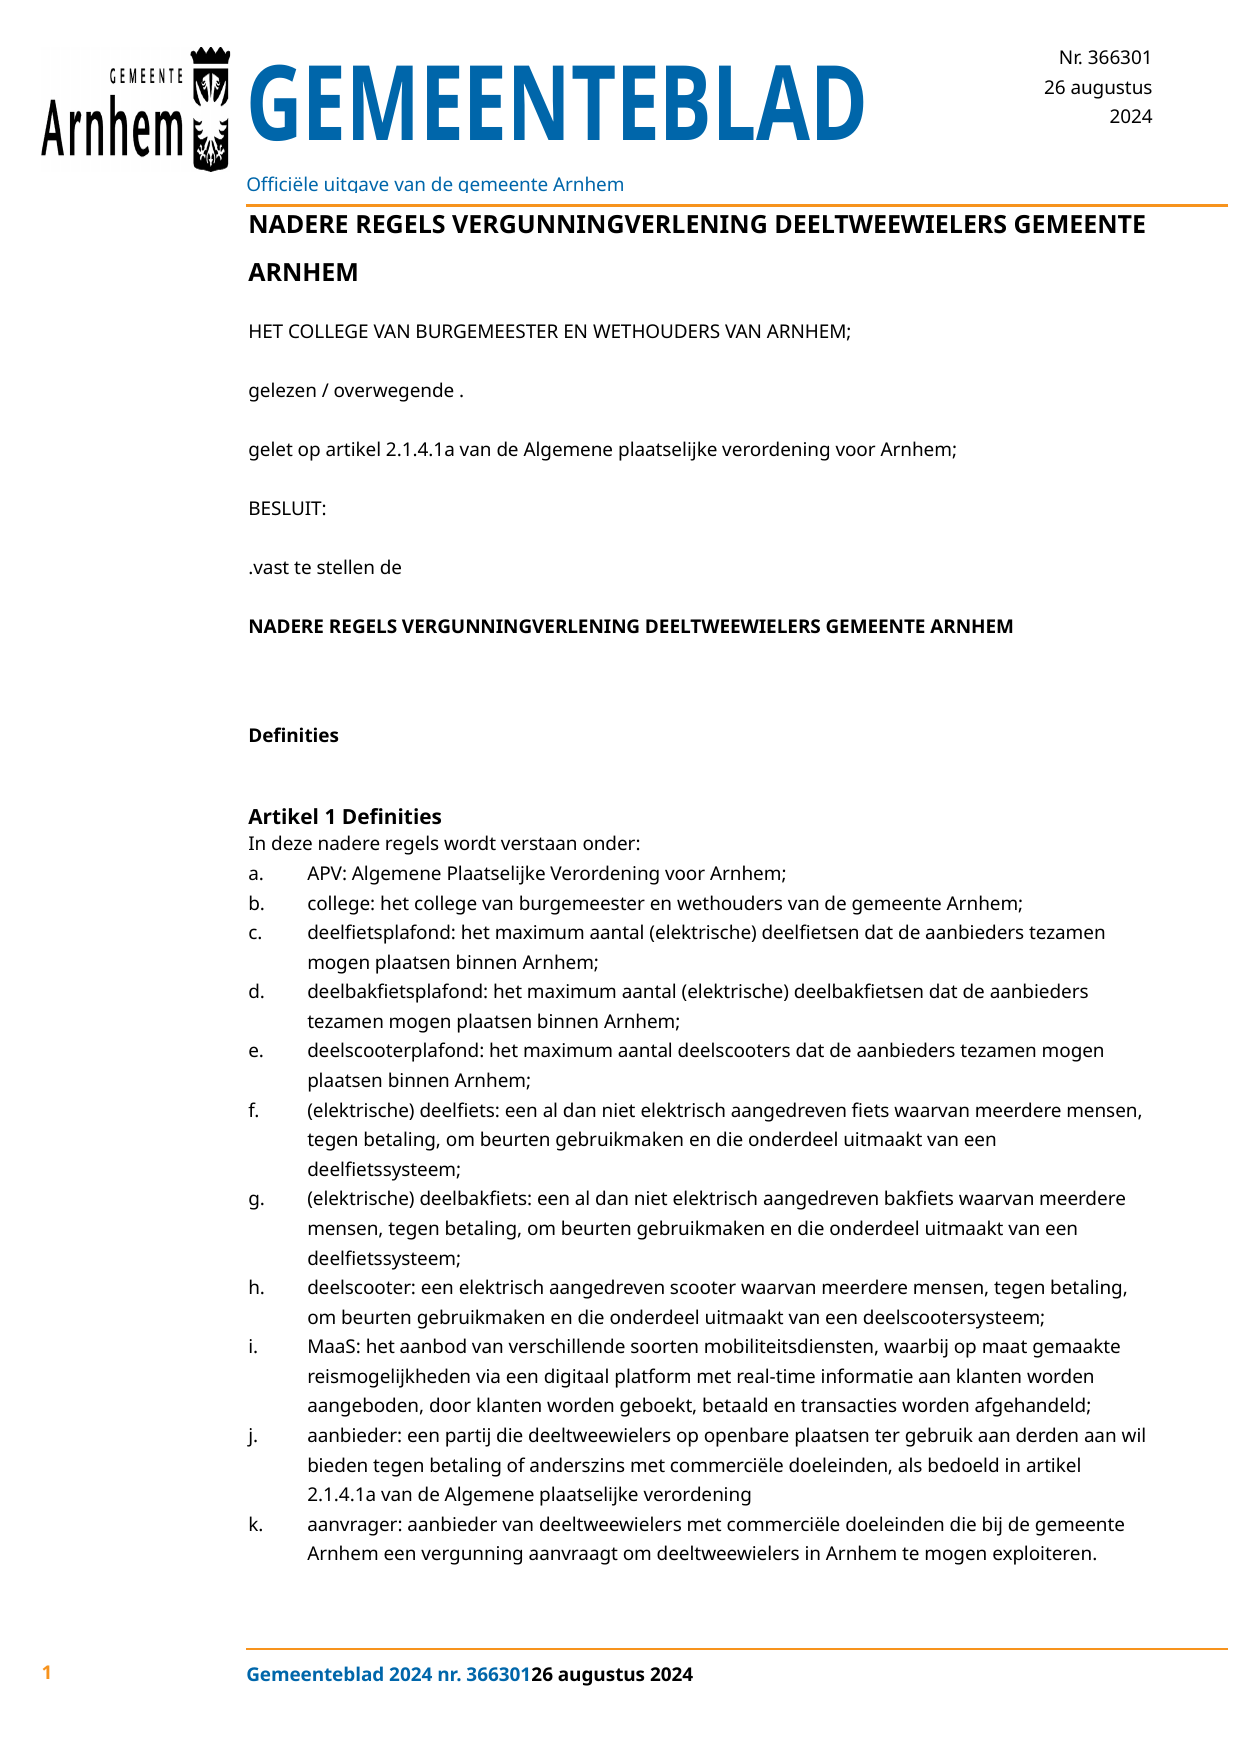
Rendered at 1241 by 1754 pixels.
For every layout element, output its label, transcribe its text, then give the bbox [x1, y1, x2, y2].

text gelezen / overwegende . [248, 377, 1152, 403]
list deelscooterplafond: het maximum aantal deelscooters dat de aanbieders tezamen mogen plaatsen binnen Arnhem; [248, 1038, 1152, 1093]
text gelet op artikel 2.1.4.1a van de Algemene plaatselijke verordening voor Arnhem; [248, 436, 1152, 462]
list (elektrische) deelfiets: een al dan niet elektrisch aangedreven fiets waarvan meerdere mensen, tegen betaling, om beurten gebruikmaken en die onderdeel uitmaakt van een deelfietssysteem; [248, 1097, 1152, 1182]
list deelbakfietsplafond: het maximum aantal (elektrische) deelbakfietsen dat de aanbieders tezamen mogen plaatsen binnen Arnhem; [248, 978, 1152, 1034]
text Artikel 1 Definities [248, 802, 1152, 831]
list college: het college van burgemeester en wethouders van de gemeente Arnhem; [248, 890, 1152, 916]
picture [41, 47, 231, 172]
list APV: Algemene Plaatselijke Verordening voor Arnhem; [248, 860, 1152, 886]
text NADERE REGELS VERGUNNINGVERLENING DEELTWEEWIELERS GEMEENTE ARNHEM [248, 207, 1152, 288]
text BESLUIT: [248, 495, 1152, 521]
text In deze nadere regels wordt verstaan onder: [248, 831, 1152, 856]
list (elektrische) deelbakfiets: een al dan niet elektrisch aangedreven bakfiets waarvan meerdere mensen, tegen betaling, om beurten gebruikmaken en die onderdeel uitmaakt van een deelfietssysteem; [248, 1186, 1152, 1271]
text .vast te stellen de [248, 554, 1152, 580]
list aanvrager: aanbieder van deeltweewielers met commerciële doeleinden die bij de gemeente Arnhem een vergunning aanvraagt om deeltweewielers in Arnhem te mogen exploiteren. [248, 1511, 1152, 1566]
list deelscooter: een elektrisch aangedreven scooter waarvan meerdere mensen, tegen betaling, om beurten gebruikmaken en die onderdeel uitmaakt van een deelscootersysteem; [248, 1274, 1152, 1330]
text Definities [248, 722, 1152, 748]
list aanbieder: een partij die deeltweewielers op openbare plaatsen ter gebruik aan derden aan wil bieden tegen betaling of anderszins met commerciële doeleinden, als bedoeld in artikel 2.1.4.1a van de Algemene plaatselijke verordening [248, 1422, 1152, 1507]
text HET COLLEGE VAN BURGEMEESTER EN WETHOUDERS VAN ARNHEM; [248, 318, 1152, 344]
list MaaS: het aanbod van verschillende soorten mobiliteitsdiensten, waarbij op maat gemaakte reismogelijkheden via een digitaal platform met real-time informatie aan klanten worden aangeboden, door klanten worden geboekt, betaald en transacties worden afgehandeld; [248, 1333, 1152, 1418]
list deelfietsplafond: het maximum aantal (elektrische) deelfietsen dat de aanbieders tezamen mogen plaatsen binnen Arnhem; [248, 919, 1152, 975]
text NADERE REGELS VERGUNNINGVERLENING DEELTWEEWIELERS GEMEENTE ARNHEM [248, 614, 1152, 639]
